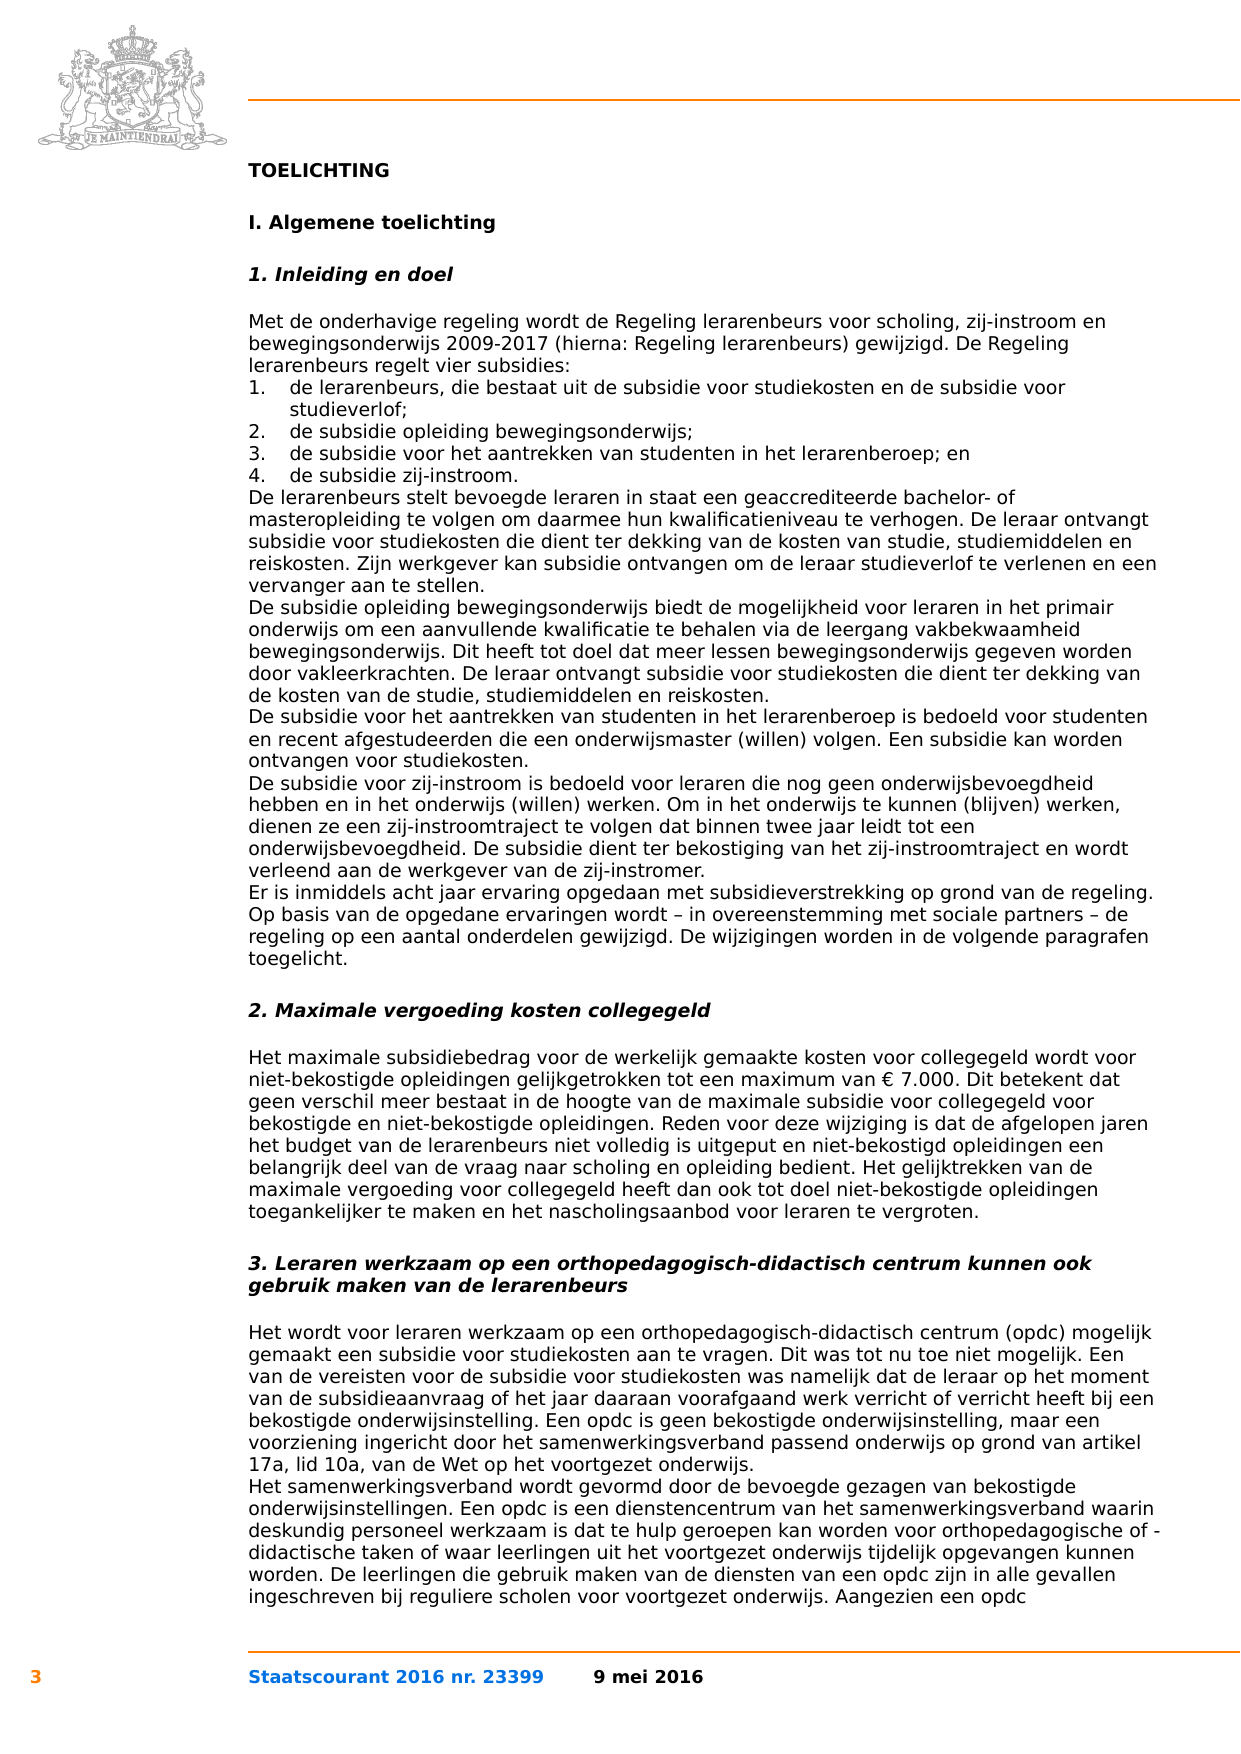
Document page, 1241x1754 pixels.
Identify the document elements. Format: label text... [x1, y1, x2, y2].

text 3. de subsidie voor het aantrekken van studenten in het lerarenberoep; en [248, 443, 1163, 465]
text De subsidie opleiding bewegingsonderwijs biedt de mogelijkheid voor leraren in het primair onderwijs om een aanvullende kwalificatie te behalen via de leergang vakbekwaamheid bewegingsonderwijs. Dit heeft tot doel dat meer lessen bewegingsonderwijs gegeven worden door vakleerkrachten. De leraar ontvangt subsidie voor studiekosten die dient ter dekking van de kosten van de studie, studiemiddelen en reiskosten. [248, 597, 1163, 706]
text 2. de subsidie opleiding bewegingsonderwijs; [248, 421, 1163, 443]
subtitle 1. Inleiding en doel [248, 264, 1163, 286]
text Er is inmiddels acht jaar ervaring opgedaan met subsidieverstrekking op grond van de regeling. Op basis van de opgedane ervaringen wordt – in overeenstemming met sociale partners – de regeling op een aantal onderdelen gewijzigd. De wijzigingen worden in de volgende paragrafen toegelicht. [248, 882, 1163, 970]
subtitle 3. Leraren werkzaam op een orthopedagogisch-didactisch centrum kunnen ook gebruik maken van de lerarenbeurs [248, 1253, 1163, 1297]
text 1. de lerarenbeurs, die bestaat uit de subsidie voor studiekosten en de subsidie voor studieverlof; [248, 377, 1163, 421]
text De subsidie voor het aantrekken van studenten in het lerarenberoep is bedoeld voor studenten en recent afgestudeerden die een onderwijsmaster (willen) volgen. Een subsidie kan worden ontvangen voor studiekosten. [248, 706, 1163, 772]
text De subsidie voor zij-instroom is bedoeld voor leraren die nog geen onderwijsbevoegdheid hebben en in het onderwijs (willen) werken. Om in het onderwijs te kunnen (blijven) werken, dienen ze een zij-instroomtraject te volgen dat binnen twee jaar leidt tot een onderwijsbevoegdheid. De subsidie dient ter bekostiging van het zij-instroomtraject en wordt verleend aan de werkgever van de zij-instromer. [248, 772, 1163, 882]
text Met de onderhavige regeling wordt de Regeling lerarenbeurs voor scholing, zij-instroom en bewegingsonderwijs 2009-2017 (hierna: Regeling lerarenbeurs) gewijzigd. De Regeling lerarenbeurs regelt vier subsidies: [248, 311, 1163, 377]
text Het wordt voor leraren werkzaam op een orthopedagogisch-didactisch centrum (opdc) mogelijk gemaakt een subsidie voor studiekosten aan te vragen. Dit was tot nu toe niet mogelijk. Een van de vereisten voor de subsidie voor studiekosten was namelijk dat de leraar op het moment van de subsidieaanvraag of het jaar daaraan voorafgaand werk verricht of verricht heeft bij een bekostigde onderwijsinstelling. Een opdc is geen bekostigde onderwijsinstelling, maar een voorziening ingericht door het samenwerkingsverband passend onderwijs op grond van artikel 17a, lid 10a, van de Wet op het voortgezet onderwijs. [248, 1322, 1163, 1476]
text Het samenwerkingsverband wordt gevormd door de bevoegde gezagen van bekostigde onderwijsinstellingen. Een opdc is een dienstencentrum van het samenwerkingsverband waarin deskundig personeel werkzaam is dat te hulp geroepen kan worden voor orthopedagogische of -didactische taken of waar leerlingen uit het voortgezet onderwijs tijdelijk opgevangen kunnen worden. De leerlingen die gebruik maken van de diensten van een opdc zijn in alle gevallen ingeschreven bij reguliere scholen voor voortgezet onderwijs. Aangezien een opdc [248, 1476, 1163, 1608]
text Het maximale subsidiebedrag voor de werkelijk gemaakte kosten voor collegegeld wordt voor niet-bekostigde opleidingen gelijkgetrokken tot een maximum van € 7.000. Dit betekent dat geen verschil meer bestaat in de hoogte van de maximale subsidie voor collegegeld voor bekostigde en niet-bekostigde opleidingen. Reden voor deze wijziging is dat de afgelopen jaren het budget van de lerarenbeurs niet volledig is uitgeput en niet-bekostigd opleidingen een belangrijk deel van de vraag naar scholing en opleiding bedient. Het gelijktrekken van de maximale vergoeding voor collegegeld heeft dan ook tot doel niet-bekostigde opleidingen toegankelijker te maken en het nascholingsaanbod voor leraren te vergroten. [248, 1047, 1163, 1223]
text 4. de subsidie zij-instroom. [248, 465, 1163, 487]
picture [38, 25, 227, 150]
subtitle 2. Maximale vergoeding kosten collegegeld [248, 1000, 1163, 1022]
text De lerarenbeurs stelt bevoegde leraren in staat een geaccrediteerde bachelor- of masteropleiding te volgen om daarmee hun kwalificatieniveau te verhogen. De leraar ontvangt subsidie voor studiekosten die dient ter dekking van de kosten van studie, studiemiddelen en reiskosten. Zijn werkgever kan subsidie ontvangen om de leraar studieverlof te verlenen en een vervanger aan te stellen. [248, 487, 1163, 597]
subtitle TOELICHTING [248, 160, 1163, 182]
subtitle I. Algemene toelichting [248, 212, 1163, 234]
